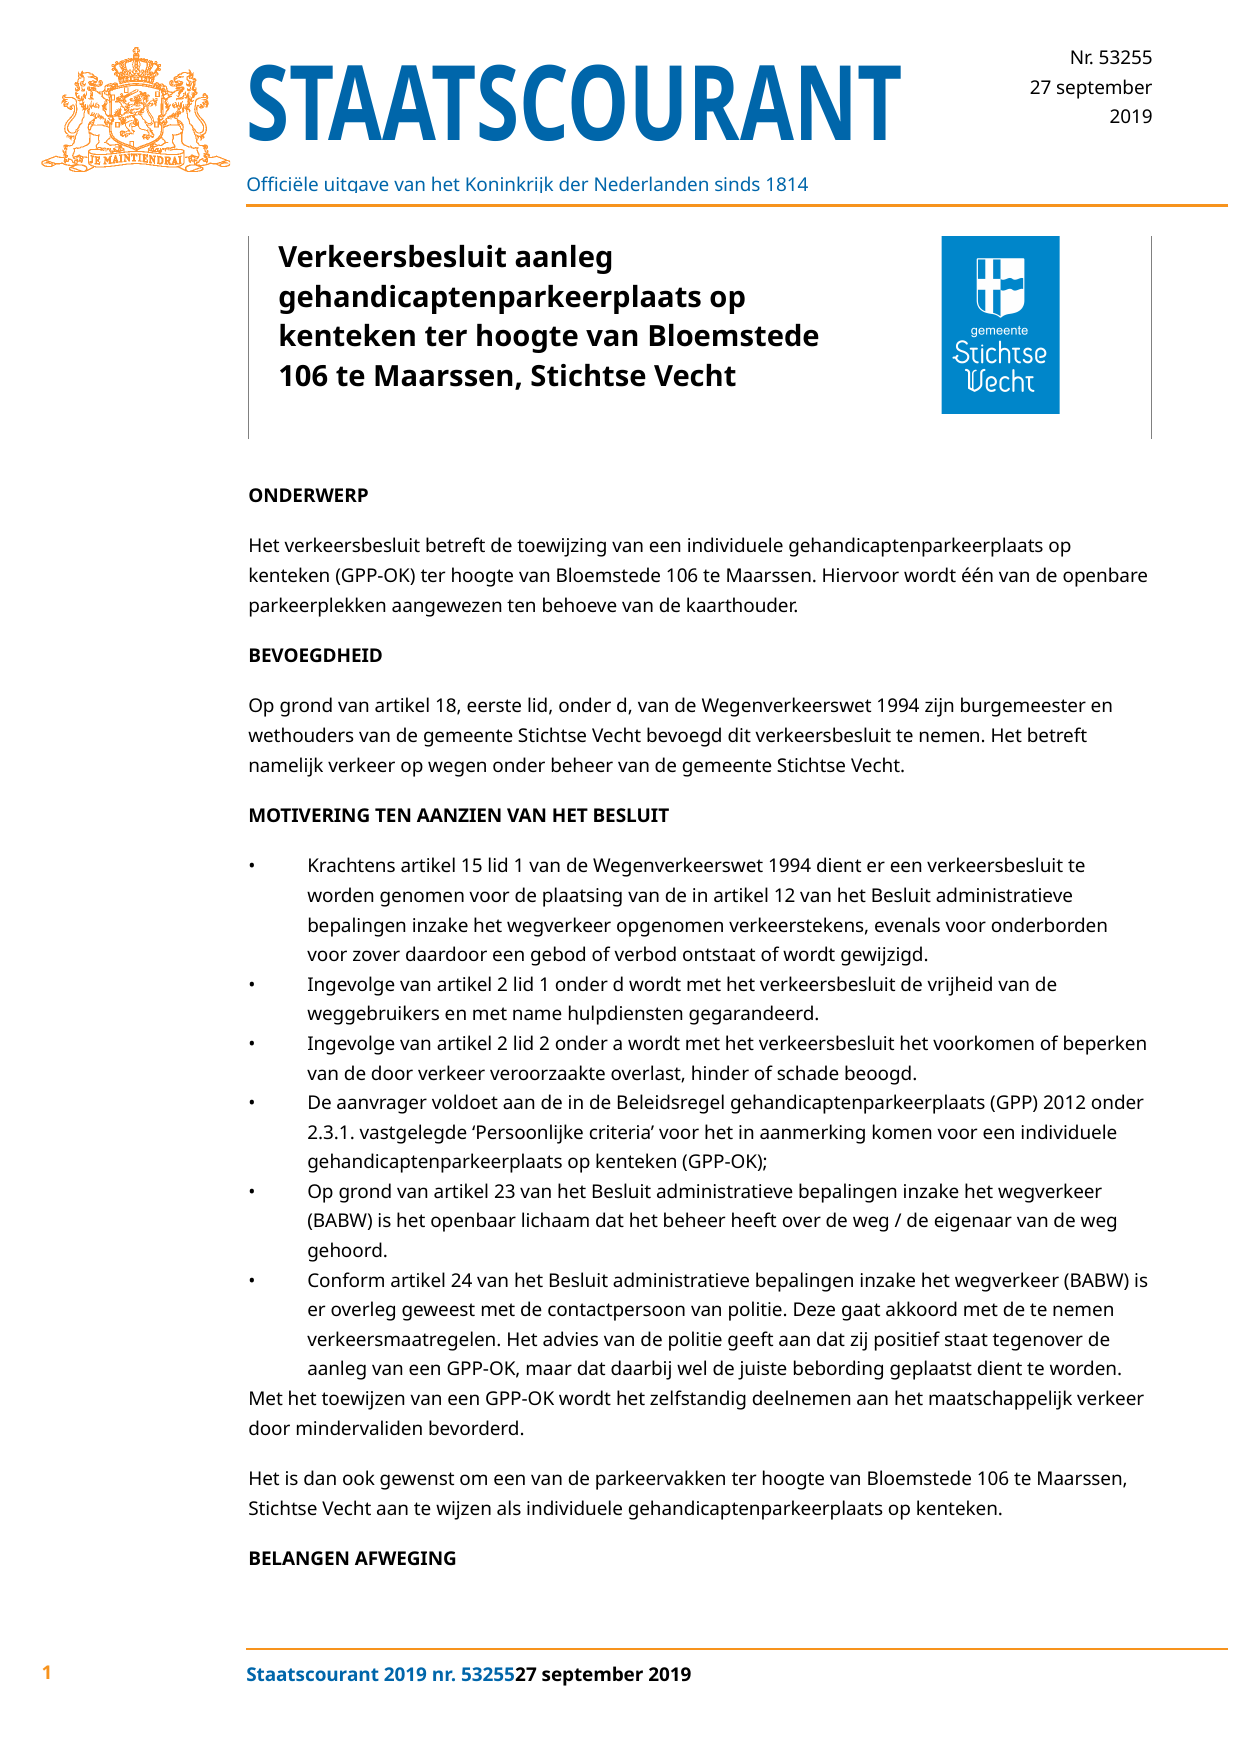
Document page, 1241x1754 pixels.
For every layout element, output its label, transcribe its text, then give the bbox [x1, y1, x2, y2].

picture [1013, 348, 1019, 359]
list Ingevolge van artikel 2 lid 1 onder d wordt met het verkeersbesluit de vrijheid van de weggebruikers en met name hulpdiensten gegarandeerd. [248, 971, 1152, 1026]
table_header [850, 414, 1151, 439]
picture [1027, 377, 1032, 389]
text Met het toewijzen van een GPP-OK wordt het zelfstandig deelnemen aan het maatschappelijk verkeer door mindervaliden bevorderd. [248, 1385, 1152, 1441]
table_header Verkeersbesluit aanleg gehandicaptenparkeerplaats op kenteken ter hoogte van Bloemstede 106 te Maarssen, Stichtse Vecht [249, 236, 850, 439]
list Krachtens artikel 15 lid 1 van de Wegenverkeerswet 1994 dient er een verkeersbesluit te worden genomen voor de plaatsing van de in artikel 12 van het Besluit administratieve bepalingen inzake het wegverkeer opgenomen verkeerstekens, evenals voor onderborden voor zover daardoor een gebod of verbod ontstaat of wordt gewijzigd. [248, 853, 1152, 967]
table_header [850, 236, 941, 413]
picture [971, 348, 977, 359]
text Op grond van artikel 18, eerste lid, onder d, van de Wegenverkeerswet 1994 zijn burgemeester en wethouders van de gemeente Stichtse Vecht bevoegd dit verkeersbesluit te nemen. Het betreft namelijk verkeer op wegen onder beheer van de gemeente Stichtse Vecht. [248, 693, 1152, 778]
table_header [1060, 236, 1151, 413]
text Het is dan ook gewenst om een van de parkeervakken ter hoogte van Bloemstede 106 te Maarssen, Stichtse Vecht aan te wijzen als individuele gehandicaptenparkeerplaats op kenteken. [248, 1465, 1152, 1521]
text ONDERWERP [248, 482, 1152, 508]
list Ingevolge van artikel 2 lid 2 onder a wordt met het verkeersbesluit het voorkomen of beperken van de door verkeer veroorzaakte overlast, hinder of schade beoogd. [248, 1030, 1152, 1086]
text BELANGEN AFWEGING [248, 1545, 1152, 1571]
picture [1001, 259, 1024, 279]
picture [977, 259, 1000, 313]
text MOTIVERING TEN AANZIEN VAN HET BESLUIT [248, 802, 1152, 828]
list De aanvrager voldoet aan de in de Beleidsregel gehandicaptenparkeerplaats (GPP) 2012 onder 2.3.1. vastgelegde ‘Persoonlijke criteria’ voor het in aanmerking komen voor een individuele gehandicaptenparkeerplaats op kenteken (GPP-OK); [248, 1089, 1152, 1174]
text BEVOEGDHEID [248, 642, 1152, 668]
picture [1000, 289, 1024, 317]
picture [1013, 370, 1020, 391]
list Conform artikel 24 van het Besluit administratieve bepalingen inzake het wegverkeer (BABW) is er overleg geweest met de contactpersoon van politie. Deze gaat akkoord met de te nemen verkeersmaatregelen. Het advies van de politie geeft aan dat zij positief staat tegenover de aanleg van een GPP-OK, maar dat daarbij wel de juiste bebording geplaatst dient te worden. [248, 1267, 1152, 1381]
text Het verkeersbesluit betreft de toewijzing van een individuele gehandicaptenparkeerplaats op kenteken (GPP-OK) ter hoogte van Bloemstede 106 te Maarssen. Hiervoor wordt één van de openbare parkeerplekken aangewezen ten behoeve van de kaarthouder. [248, 533, 1152, 618]
list Op grond van artikel 23 van het Besluit administratieve bepalingen inzake het wegverkeer (BABW) is het openbaar lichaam dat het beheer heeft over de weg / de eigenaar van de weg gehoord. [248, 1178, 1152, 1263]
picture [41, 47, 231, 172]
